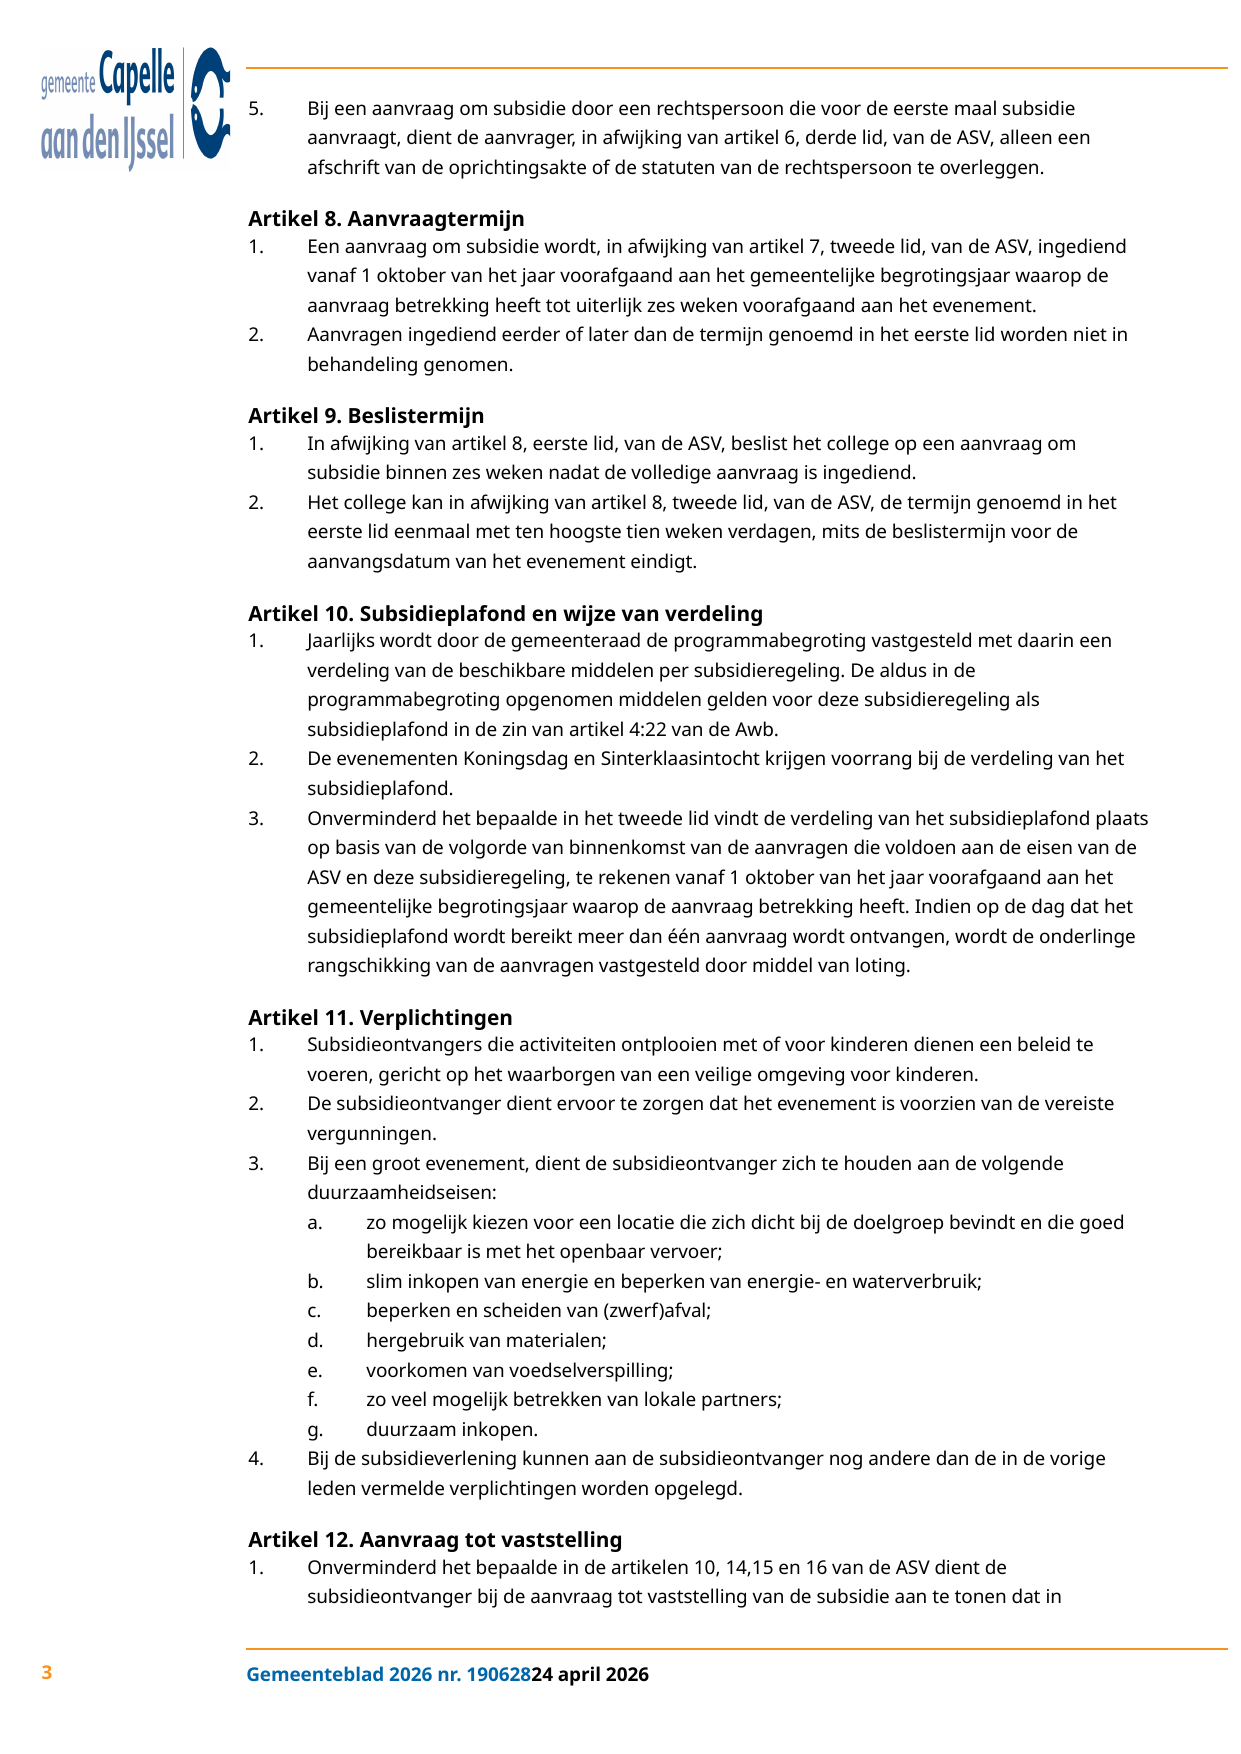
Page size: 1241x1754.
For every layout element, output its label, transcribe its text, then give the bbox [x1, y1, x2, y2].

list zo mogelijk kiezen voor een locatie die zich dicht bij de doelgroep bevindt en die goed bereikbaar is met het openbaar vervoer; [307, 1209, 1152, 1264]
list voorkomen van voedselverspilling; [307, 1357, 1152, 1383]
list hergebruik van materialen; [307, 1327, 1152, 1353]
text Artikel 9. Beslistermijn [248, 402, 1152, 430]
list Bij een aanvraag om subsidie door een rechtspersoon die voor de eerste maal subsidie aanvraagt, dient de aanvrager, in afwijking van artikel 6, derde lid, van de ASV, alleen een afschrift van de oprichtingsakte of de statuten van de rechtspersoon te overleggen. [248, 95, 1152, 180]
list Bij de subsidieverlening kunnen aan de subsidieontvanger nog andere dan de in de vorige leden vermelde verplichtingen worden opgelegd. [248, 1446, 1152, 1501]
list duurzaam inkopen. [307, 1416, 1152, 1442]
list Onverminderd het bepaalde in het tweede lid vindt de verdeling van het subsidieplafond plaats op basis van de volgorde van binnenkomst van de aanvragen die voldoen aan de eisen van de ASV en deze subsidieregeling, te rekenen vanaf 1 oktober van het jaar voorafgaand aan het gemeentelijke begrotingsjaar waarop de aanvraag betrekking heeft. Indien op de dag dat het subsidieplafond wordt bereikt meer dan één aanvraag wordt ontvangen, wordt de onderlinge rangschikking van de aanvragen vastgesteld door middel van loting. [248, 805, 1152, 978]
list slim inkopen van energie en beperken van energie- en waterverbruik; [307, 1268, 1152, 1294]
list De subsidieontvanger dient ervoor te zorgen dat het evenement is voorzien van de vereiste vergunningen. [248, 1091, 1152, 1146]
picture [41, 47, 231, 172]
list Aanvragen ingediend eerder of later dan de termijn genoemd in het eerste lid worden niet in behandeling genomen. [248, 322, 1152, 377]
list In afwijking van artikel 8, eerste lid, van de ASV, beslist het college op een aanvraag om subsidie binnen zes weken nadat de volledige aanvraag is ingediend. [248, 430, 1152, 485]
list Jaarlijks wordt door de gemeenteraad de programmabegroting vastgesteld met daarin een verdeling van de beschikbare middelen per subsidieregeling. De aldus in de programmabegroting opgenomen middelen gelden voor deze subsidieregeling als subsidieplafond in de zin van artikel 4:22 van de Awb. [248, 627, 1152, 742]
text Artikel 11. Verplichtingen [248, 1003, 1152, 1031]
list Een aanvraag om subsidie wordt, in afwijking van artikel 7, tweede lid, van de ASV, ingediend vanaf 1 oktober van het jaar voorafgaand aan het gemeentelijke begrotingsjaar waarop de aanvraag betrekking heeft tot uiterlijk zes weken voorafgaand aan het evenement. [248, 233, 1152, 318]
list De evenementen Koningsdag en Sinterklaasintocht krijgen voorrang bij de verdeling van het subsidieplafond. [248, 746, 1152, 801]
text Artikel 10. Subsidieplafond en wijze van verdeling [248, 599, 1152, 627]
text Artikel 12. Aanvraag tot vaststelling [248, 1526, 1152, 1554]
list Het college kan in afwijking van artikel 8, tweede lid, van de ASV, de termijn genoemd in het eerste lid eenmaal met ten hoogste tien weken verdagen, mits de beslistermijn voor de aanvangsdatum van het evenement eindigt. [248, 489, 1152, 574]
list Onverminderd het bepaalde in de artikelen 10, 14,15 en 16 van de ASV dient de subsidieontvanger bij de aanvraag tot vaststelling van de subsidie aan te tonen dat in [248, 1554, 1152, 1609]
list zo veel mogelijk betrekken van lokale partners; [307, 1386, 1152, 1412]
text Artikel 8. Aanvraagtermijn [248, 204, 1152, 233]
list beperken en scheiden van (zwerf)afval; [307, 1298, 1152, 1323]
list Bij een groot evenement, dient de subsidieontvanger zich te houden aan de volgende duurzaamheidseisen: [248, 1150, 1152, 1205]
list Subsidieontvangers die activiteiten ontplooien met of voor kinderen dienen een beleid te voeren, gericht op het waarborgen van een veilige omgeving voor kinderen. [248, 1031, 1152, 1087]
